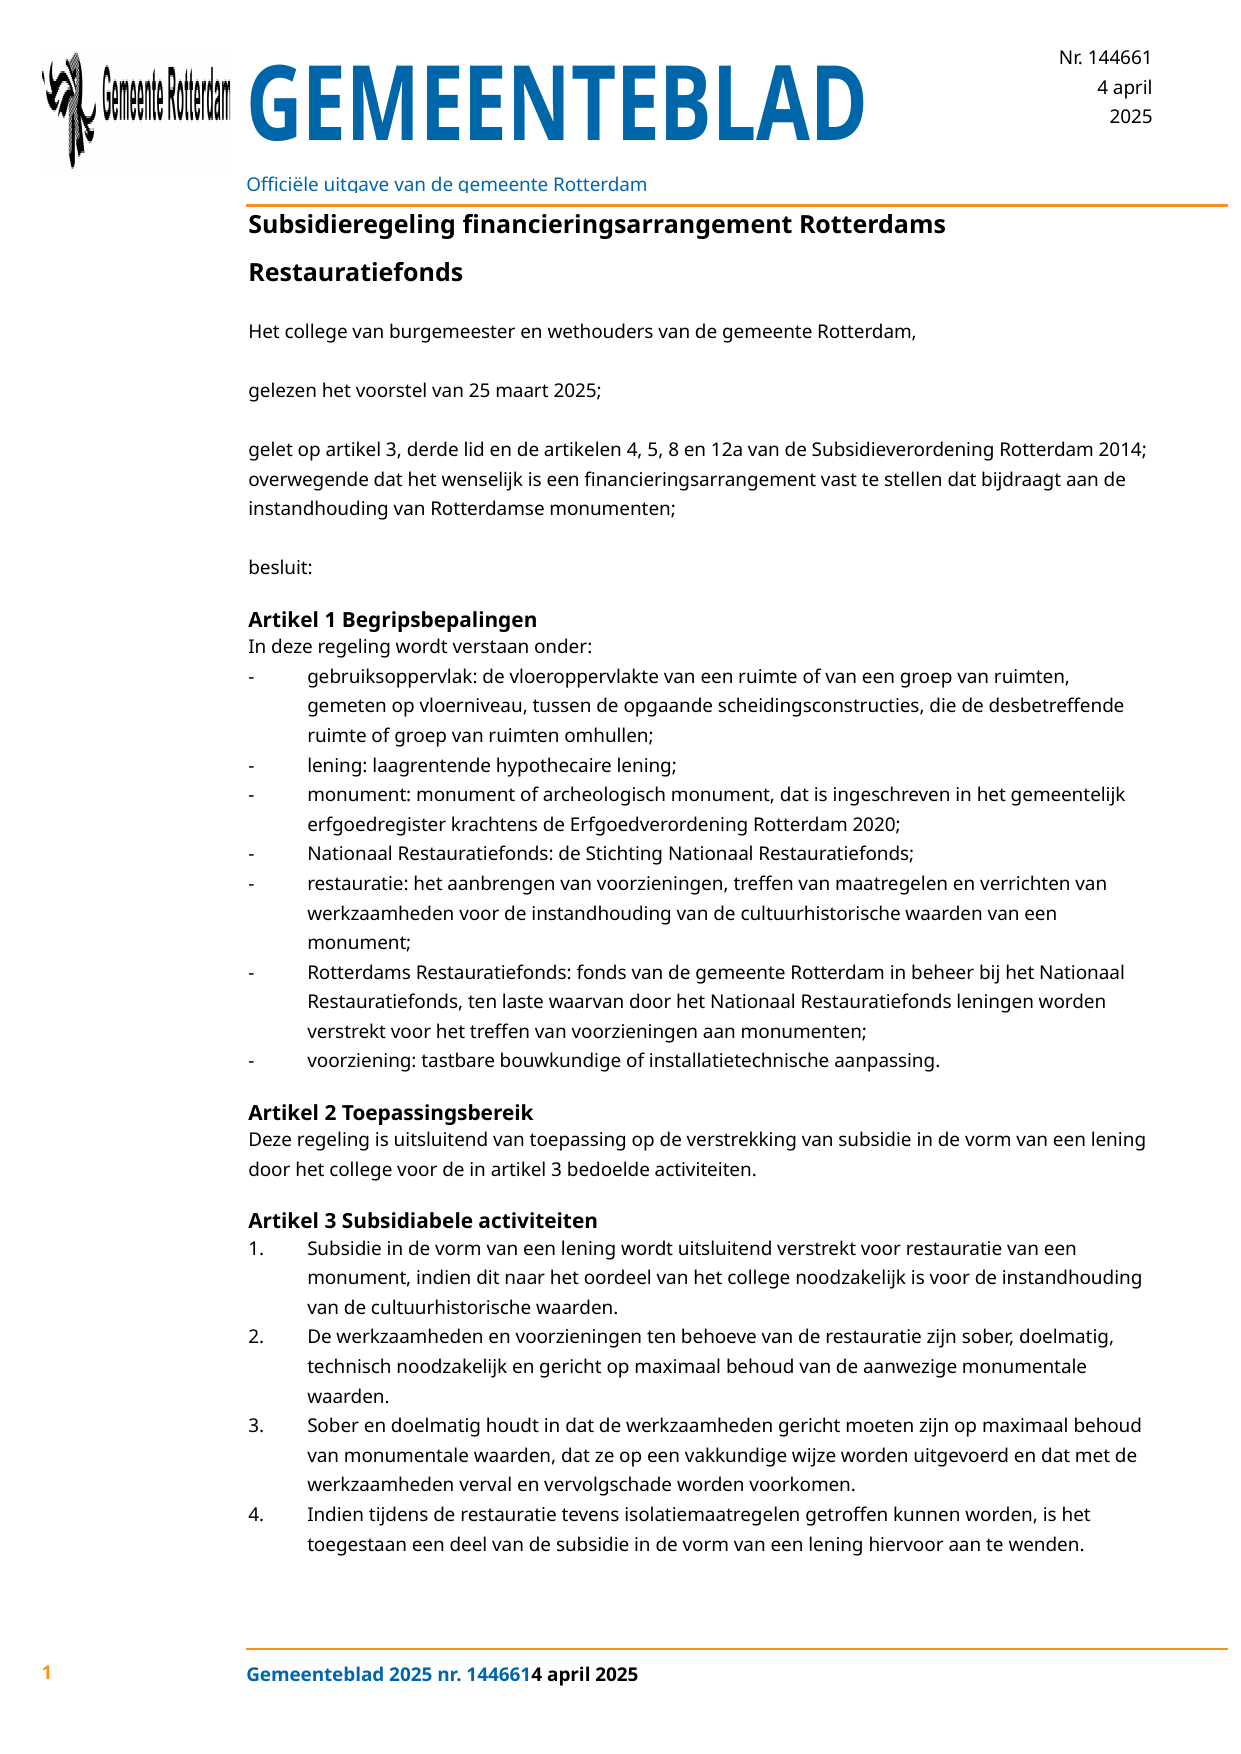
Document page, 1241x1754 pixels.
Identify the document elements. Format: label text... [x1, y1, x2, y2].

text Subsidieregeling financieringsarrangement Rotterdams Restauratiefonds [248, 207, 1152, 288]
list Indien tijdens de restauratie tevens isolatiemaatregelen getroffen kunnen worden, is het toegestaan een deel van de subsidie in de vorm van een lening hiervoor aan te wenden. [248, 1501, 1152, 1556]
text gelet op artikel 3, derde lid en de artikelen 4, 5, 8 en 12a van de Subsidieverordening Rotterdam 2014; [248, 436, 1152, 462]
text In deze regeling wordt verstaan onder: [248, 633, 1152, 659]
text Artikel 2 Toepassingsbereik [248, 1098, 1152, 1126]
list restauratie: het aanbrengen van voorzieningen, treffen van maatregelen en verrichten van werkzaamheden voor de instandhouding van de cultuurhistorische waarden van een monument; [248, 870, 1152, 955]
list De werkzaamheden en voorzieningen ten behoeve van de restauratie zijn sober, doelmatig, technisch noodzakelijk en gericht op maximaal behoud van de aanwezige monumentale waarden. [248, 1324, 1152, 1408]
list monument: monument of archeologisch monument, dat is ingeschreven in het gemeentelijk erfgoedregister krachtens de Erfgoedverordening Rotterdam 2020; [248, 781, 1152, 837]
list Subsidie in de vorm van een lening wordt uitsluitend verstrekt voor restauratie van een monument, indien dit naar het oordeel van het college noodzakelijk is voor de instandhouding van de cultuurhistorische waarden. [248, 1235, 1152, 1320]
text besluit: [248, 554, 1152, 580]
text Artikel 3 Subsidiabele activiteiten [248, 1206, 1152, 1235]
text Het college van burgemeester en wethouders van de gemeente Rotterdam, [248, 318, 1152, 344]
list voorziening: tastbare bouwkundige of installatietechnische aanpassing. [248, 1048, 1152, 1073]
list Rotterdams Restauratiefonds: fonds van de gemeente Rotterdam in beheer bij het Nationaal Restauratiefonds, ten laste waarvan door het Nationaal Restauratiefonds leningen worden verstrekt voor het treffen van voorzieningen aan monumenten; [248, 959, 1152, 1044]
picture [41, 47, 231, 172]
list gebruiksoppervlak: de vloeroppervlakte van een ruimte of van een groep van ruimten, gemeten op vloerniveau, tussen de opgaande scheidingsconstructies, die de desbetreffende ruimte of groep van ruimten omhullen; [248, 663, 1152, 748]
text Artikel 1 Begripsbepalingen [248, 605, 1152, 633]
text Deze regeling is uitsluitend van toepassing op de verstrekking van subsidie in de vorm van een lening door het college voor de in artikel 3 bedoelde activiteiten. [248, 1126, 1152, 1182]
list Sober en doelmatig houdt in dat de werkzaamheden gericht moeten zijn op maximaal behoud van monumentale waarden, dat ze op een vakkundige wijze worden uitgevoerd en dat met de werkzaamheden verval en vervolgschade worden voorkomen. [248, 1412, 1152, 1497]
text overwegende dat het wenselijk is een financieringsarrangement vast te stellen dat bijdraagt aan de instandhouding van Rotterdamse monumenten; [248, 466, 1152, 521]
list Nationaal Restauratiefonds: de Stichting Nationaal Restauratiefonds; [248, 841, 1152, 866]
list lening: laagrentende hypothecaire lening; [248, 752, 1152, 777]
text gelezen het voorstel van 25 maart 2025; [248, 377, 1152, 403]
